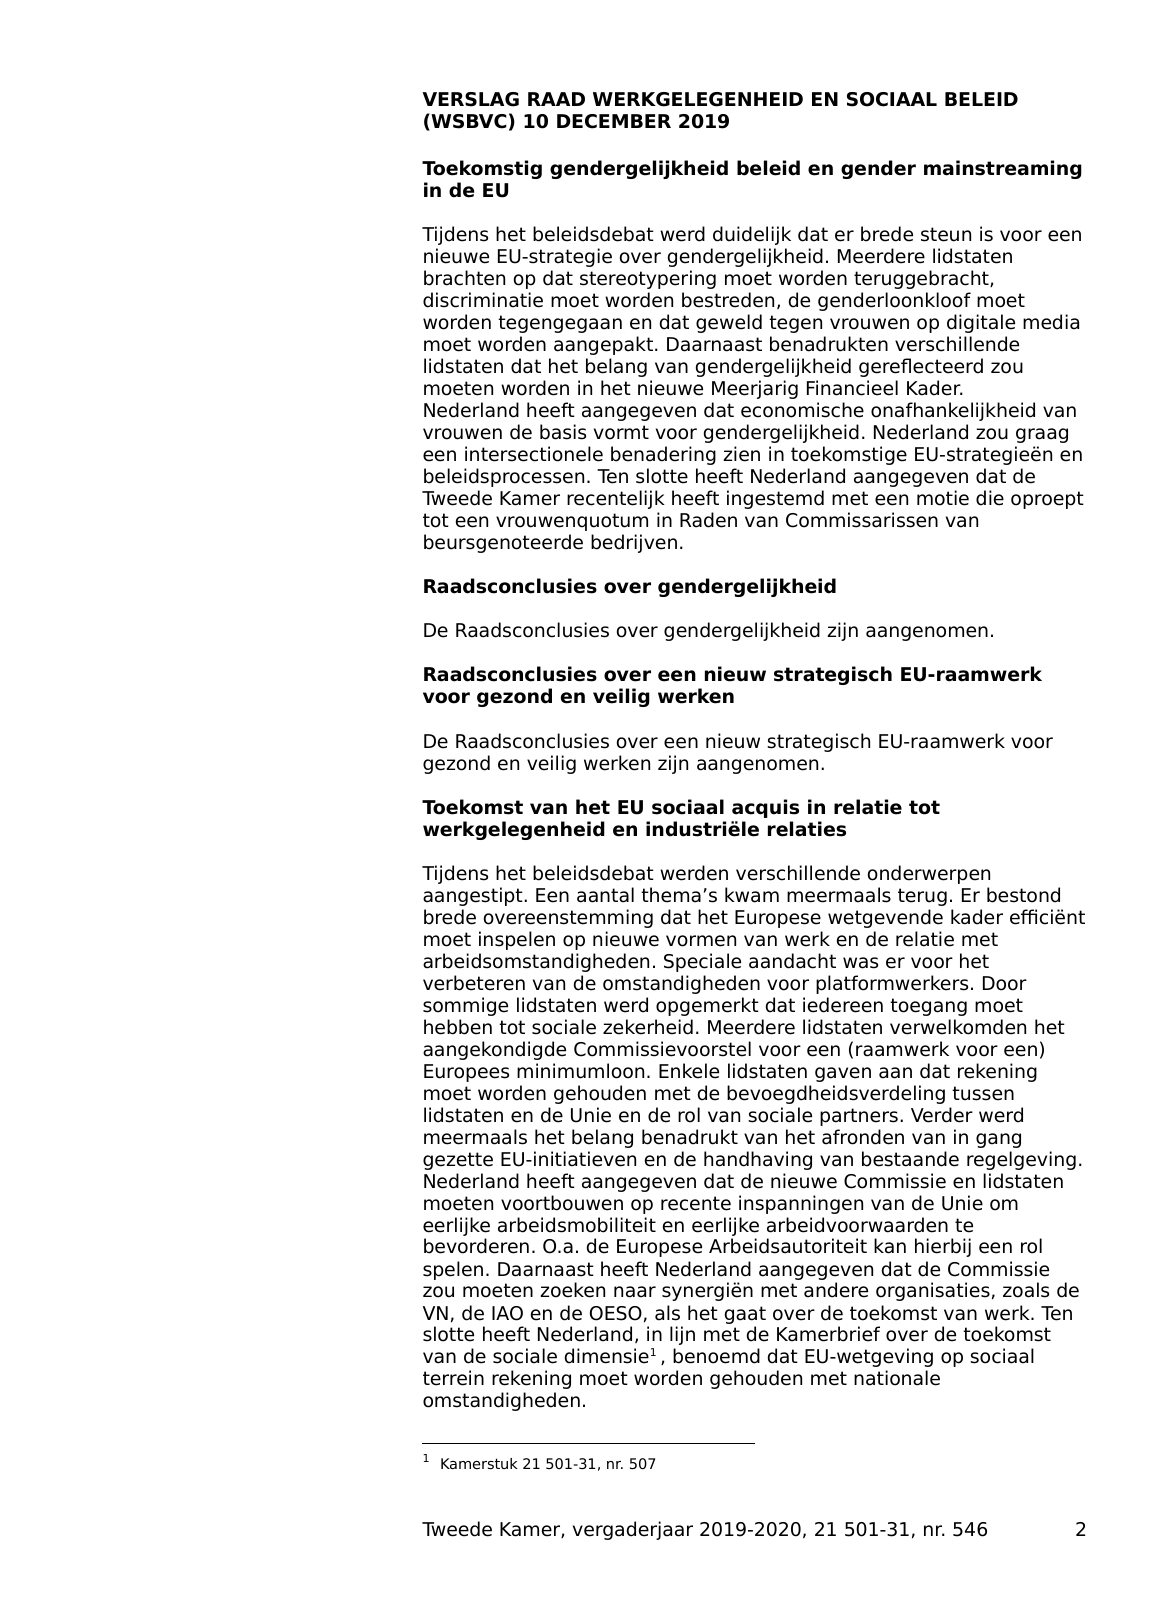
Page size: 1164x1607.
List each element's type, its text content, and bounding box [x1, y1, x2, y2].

text Tijdens het beleidsdebat werden verschillende onderwerpen aangestipt. Een aantal thema’s kwam meermaals terug. Er bestond brede overeenstemming dat het Europese wetgevende kader efficiënt moet inspelen op nieuwe vormen van werk en de relatie met arbeidsomstandigheden. Speciale aandacht was er voor het verbeteren van de omstandigheden voor platformwerkers. Door sommige lidstaten werd opgemerkt dat iedereen toegang moet hebben tot sociale zekerheid. Meerdere lidstaten verwelkomden het aangekondigde Commissievoorstel voor een (raamwerk voor een) Europees minimumloon. Enkele lidstaten gaven aan dat rekening moet worden gehouden met de bevoegdheidsverdeling tussen lidstaten en de Unie en de rol van sociale partners. Verder werd meermaals het belang benadrukt van het afronden van in gang gezette EU-initiatieven en de handhaving van bestaande regelgeving. [422, 863, 1087, 1171]
subtitle Toekomstig gendergelijkheid beleid en gender mainstreaming in de EU [422, 158, 1087, 202]
text Tijdens het beleidsdebat werd duidelijk dat er brede steun is voor een nieuwe EU-strategie over gendergelijkheid. Meerdere lidstaten brachten op dat stereotypering moet worden teruggebracht, discriminatie moet worden bestreden, de genderloonkloof moet worden tegengegaan en dat geweld tegen vrouwen op digitale media moet worden aangepakt. Daarnaast benadrukten verschillende lidstaten dat het belang van gendergelijkheid gereflecteerd zou moeten worden in het nieuwe Meerjarig Financieel Kader. [422, 224, 1087, 400]
subtitle Raadsconclusies over een nieuw strategisch EU-raamwerk voor gezond en veilig werken [422, 664, 1087, 708]
text De Raadsconclusies over gendergelijkheid zijn aangenomen. [422, 620, 1087, 642]
text Kamerstuk 21 501-31, nr. 507 [422, 1452, 1087, 1474]
subtitle Raadsconclusies over gendergelijkheid [422, 576, 1087, 598]
text De Raadsconclusies over een nieuw strategisch EU-raamwerk voor gezond en veilig werken zijn aangenomen. [422, 731, 1087, 774]
subtitle Toekomst van het EU sociaal acquis in relatie tot werkgelegenheid en industriële relaties [422, 797, 1087, 841]
text Nederland heeft aangegeven dat economische onafhankelijkheid van vrouwen de basis vormt voor gendergelijkheid. Nederland zou graag een intersectionele benadering zien in toekomstige EU-strategieën en beleidsprocessen. Ten slotte heeft Nederland aangegeven dat de Tweede Kamer recentelijk heeft ingestemd met een motie die oproept tot een vrouwenquotum in Raden van Commissarissen van beursgenoteerde bedrijven. [422, 400, 1087, 554]
subtitle VERSLAG RAAD WERKGELEGENHEID EN SOCIAAL BELEID (WSBVC) 10 DECEMBER 2019 [422, 89, 1087, 133]
text Nederland heeft aangegeven dat de nieuwe Commissie en lidstaten moeten voortbouwen op recente inspanningen van de Unie om eerlijke arbeidsmobiliteit en eerlijke arbeidvoorwaarden te bevorderen. O.a. de Europese Arbeidsautoriteit kan hierbij een rol spelen. Daarnaast heeft Nederland aangegeven dat de Commissie zou moeten zoeken naar synergiën met andere organisaties, zoals de VN, de IAO en de OESO, als het gaat over de toekomst van werk. Ten slotte heeft Nederland, in lijn met de Kamerbrief over de toekomst van de sociale dimensie, benoemd dat EU-wetgeving op sociaal terrein rekening moet worden gehouden met nationale omstandigheden. [422, 1171, 1087, 1412]
